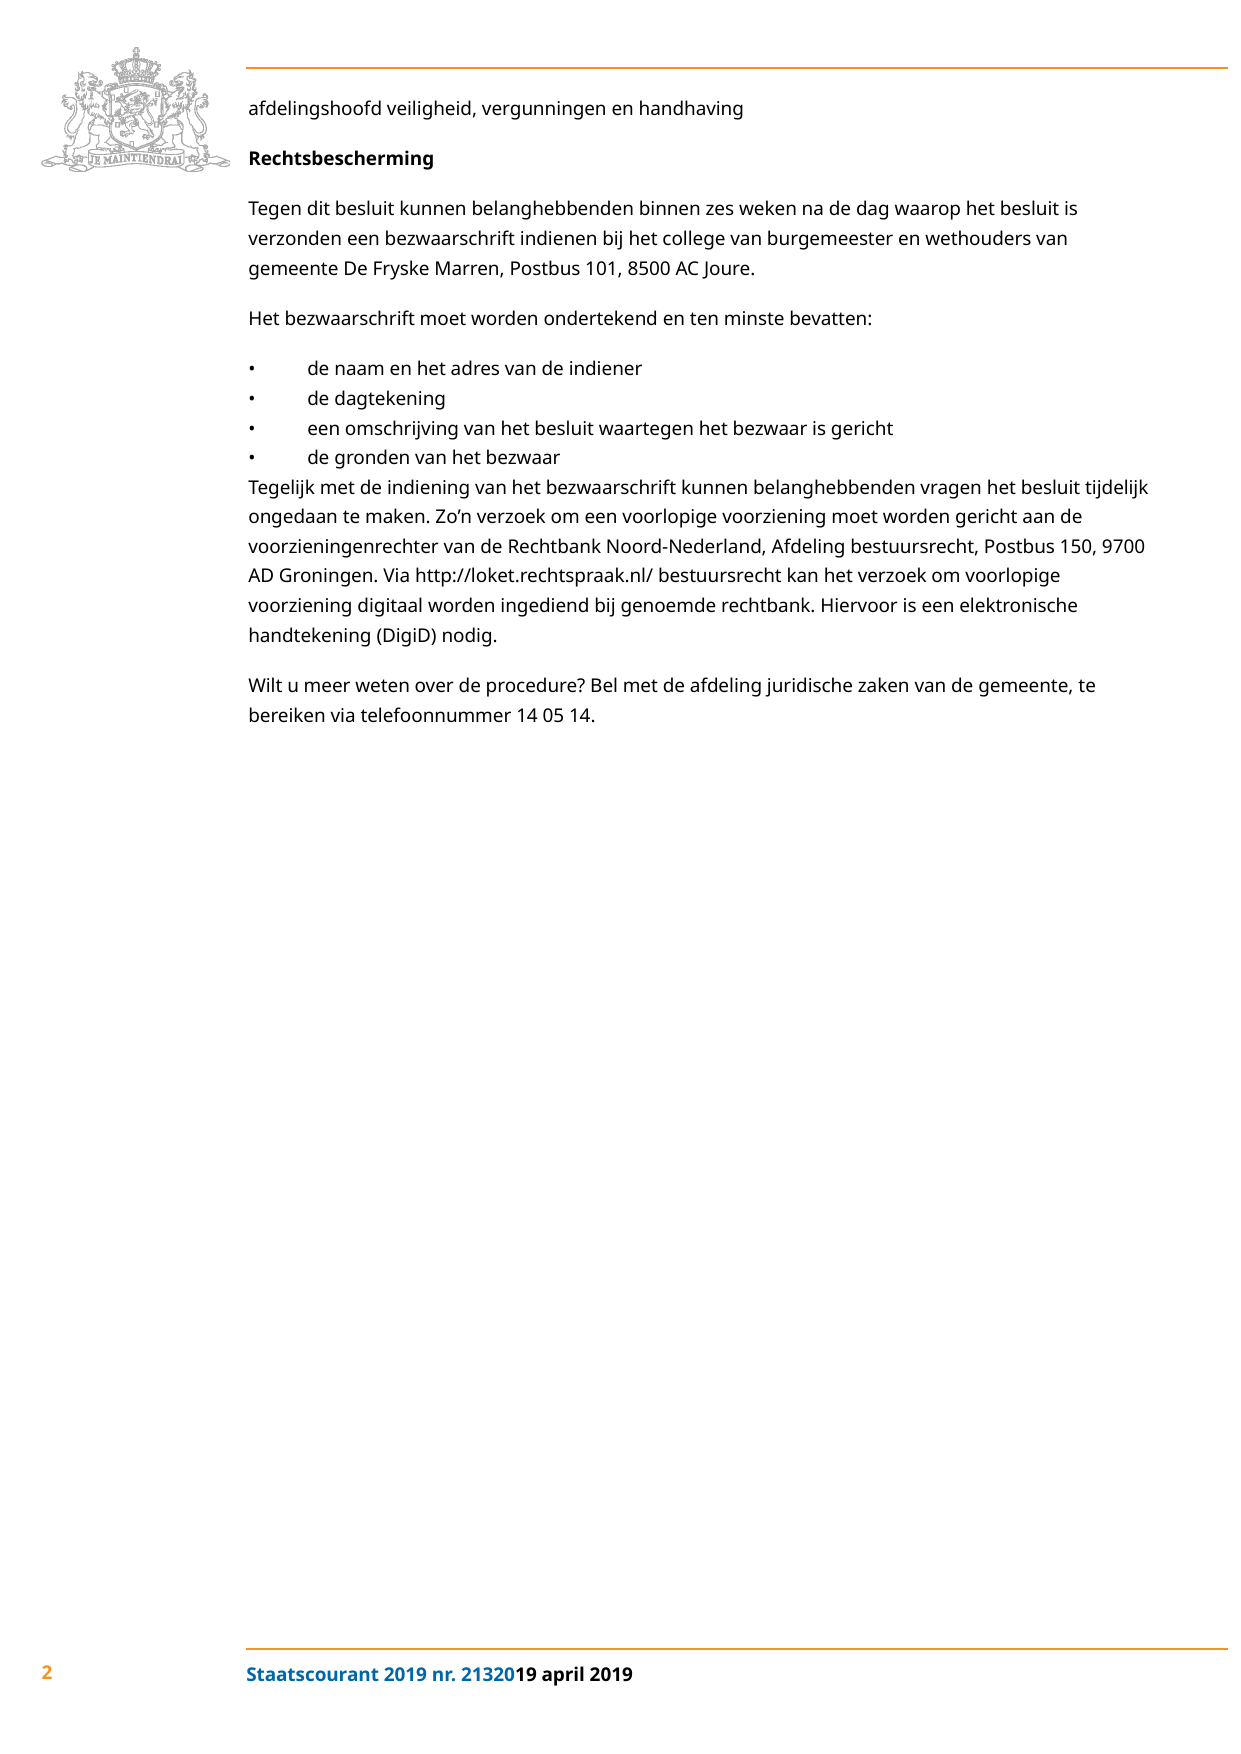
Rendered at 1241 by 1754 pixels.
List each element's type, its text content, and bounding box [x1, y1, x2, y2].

picture [41, 47, 231, 172]
list de dagtekening [248, 385, 1152, 411]
list de naam en het adres van de indiener [248, 356, 1152, 381]
list een omschrijving van het besluit waartegen het bezwaar is gericht [248, 415, 1152, 441]
text Tegen dit besluit kunnen belanghebbenden binnen zes weken na de dag waarop het besluit is verzonden een bezwaarschrift indienen bij het college van burgemeester en wethouders van gemeente De Fryske Marren, Postbus 101, 8500 AC Joure. [248, 196, 1152, 281]
text Tegelijk met de indiening van het bezwaarschrift kunnen belanghebbenden vragen het besluit tijdelijk ongedaan te maken. Zo’n verzoek om een voorlopige voorziening moet worden gericht aan de voorzieningenrechter van de Rechtbank Noord-Nederland, Afdeling bestuursrecht, Postbus 150, 9700 AD Groningen. Via http://loket.rechtspraak.nl/ bestuursrecht kan het verzoek om voorlopige voorziening digitaal worden ingediend bij genoemde rechtbank. Hiervoor is een elektronische handtekening (DigiD) nodig. [248, 474, 1152, 648]
text Wilt u meer weten over de procedure? Bel met de afdeling juridische zaken van de gemeente, te bereiken via telefoonnummer 14 05 14. [248, 672, 1152, 728]
text Het bezwaarschrift moet worden ondertekend en ten minste bevatten: [248, 305, 1152, 331]
list de gronden van het bezwaar [248, 444, 1152, 470]
text Rechtsbescherming [248, 145, 1152, 171]
text afdelingshoofd veiligheid, vergunningen en handhaving [248, 95, 1152, 121]
